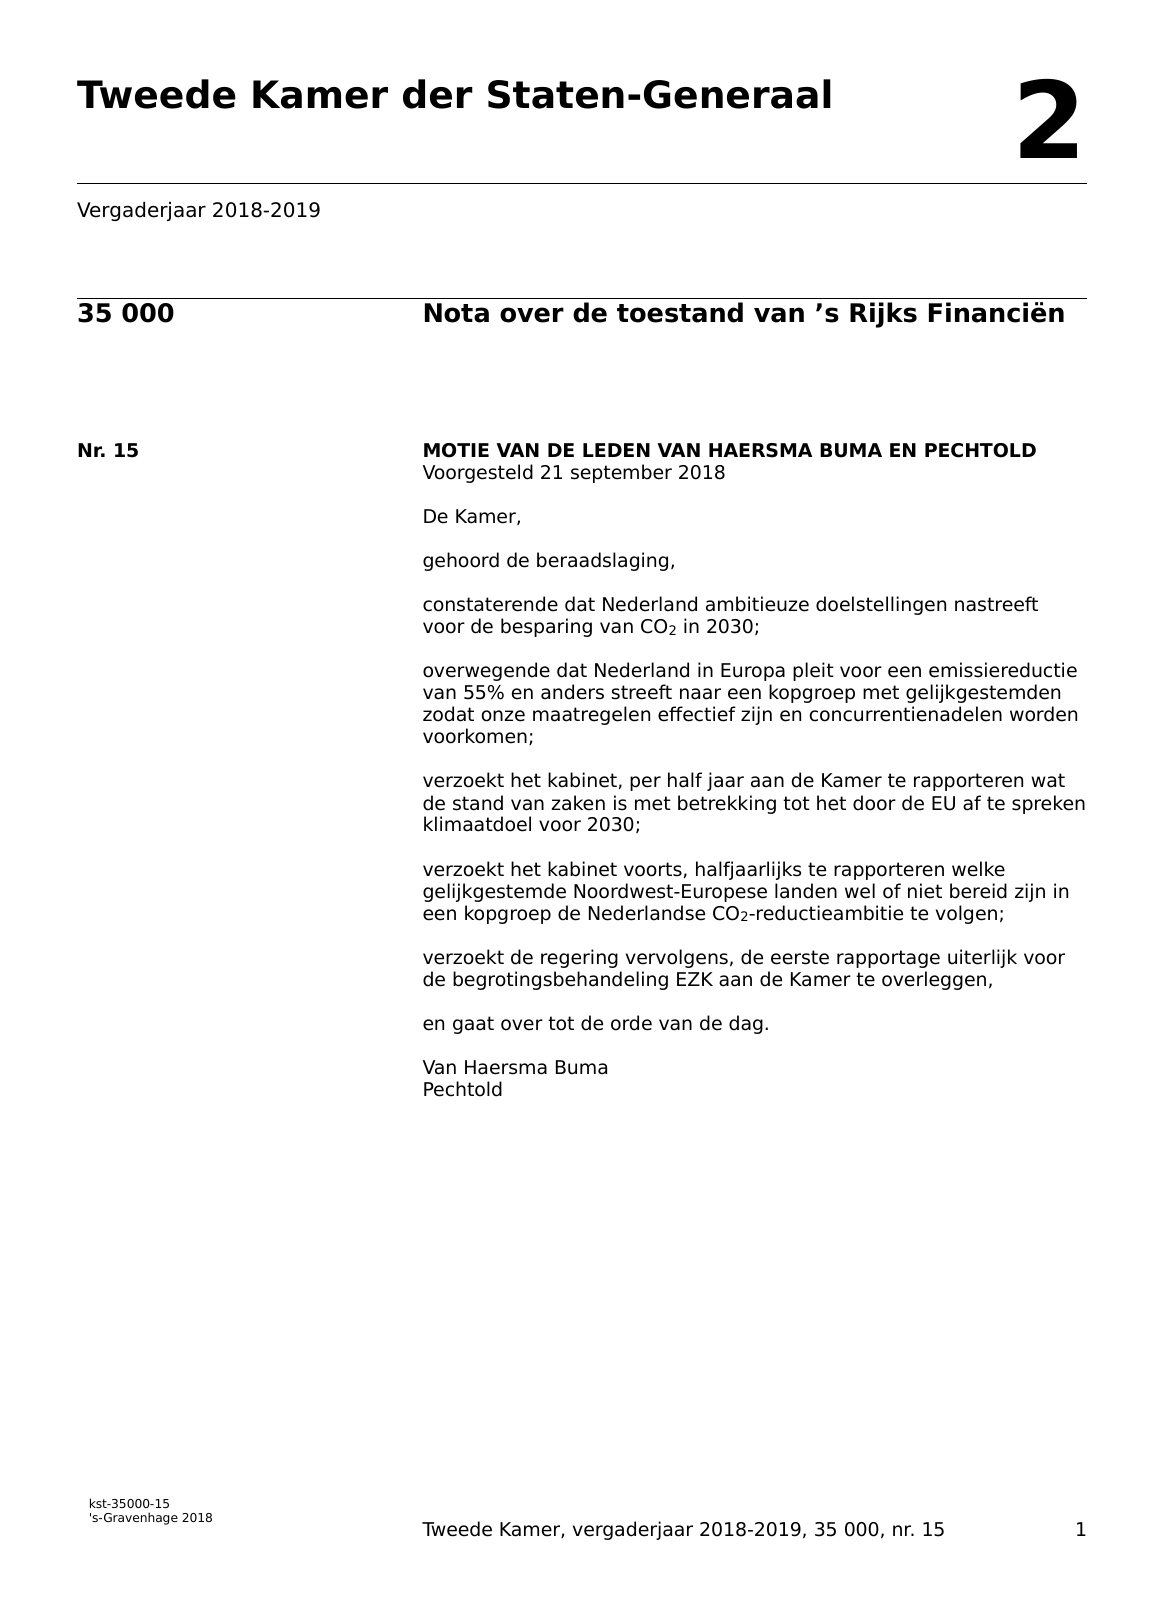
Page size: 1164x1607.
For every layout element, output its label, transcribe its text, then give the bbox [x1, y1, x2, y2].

text constaterende dat Nederland ambitieuze doelstellingen nastreeft voor de besparing van CO2 in 2030; [422, 594, 1087, 638]
text verzoekt de regering vervolgens, de eerste rapportage uiterlijk voor de begrotingsbehandeling EZK aan de Kamer te overleggen, [422, 947, 1087, 991]
text overwegende dat Nederland in Europa pleit voor een emissiereductie van 55% en anders streeft naar een kopgroep met gelijkgestemden zodat onze maatregelen effectief zijn en concurrentienadelen worden voorkomen; [422, 660, 1087, 748]
text Voorgesteld 21 september 2018 [422, 462, 1087, 484]
table_cell Vergaderjaar 2018-2019 [77, 184, 1087, 298]
text 's-Gravenhage 2018 [88, 1511, 323, 1525]
text en gaat over tot de orde van de dag. [422, 1013, 1087, 1035]
text kst-35000-15 [88, 1497, 323, 1511]
table_header 2 [886, 59, 1087, 183]
subtitle 35 000 Nota over de toestand van ’s Rijks Financiën [77, 299, 1087, 329]
subtitle Nr. 15 MOTIE VAN DE LEDEN VAN HAERSMA BUMA EN PECHTOLD [77, 440, 1087, 462]
text Van Haersma Buma [422, 1057, 1087, 1079]
text verzoekt het kabinet voorts, halfjaarlijks te rapporteren welke gelijkgestemde Noordwest-Europese landen wel of niet bereid zijn in een kopgroep de Nederlandse CO2-reductieambitie te volgen; [422, 858, 1087, 924]
text verzoekt het kabinet, per half jaar aan de Kamer te rapporteren wat de stand van zaken is met betrekking tot het door de EU af te spreken klimaatdoel voor 2030; [422, 770, 1087, 836]
text gehoord de beraadslaging, [422, 550, 1087, 572]
table_header Tweede Kamer der Staten-Generaal [77, 59, 886, 183]
text Pechtold [422, 1079, 1087, 1101]
text De Kamer, [422, 506, 1087, 528]
